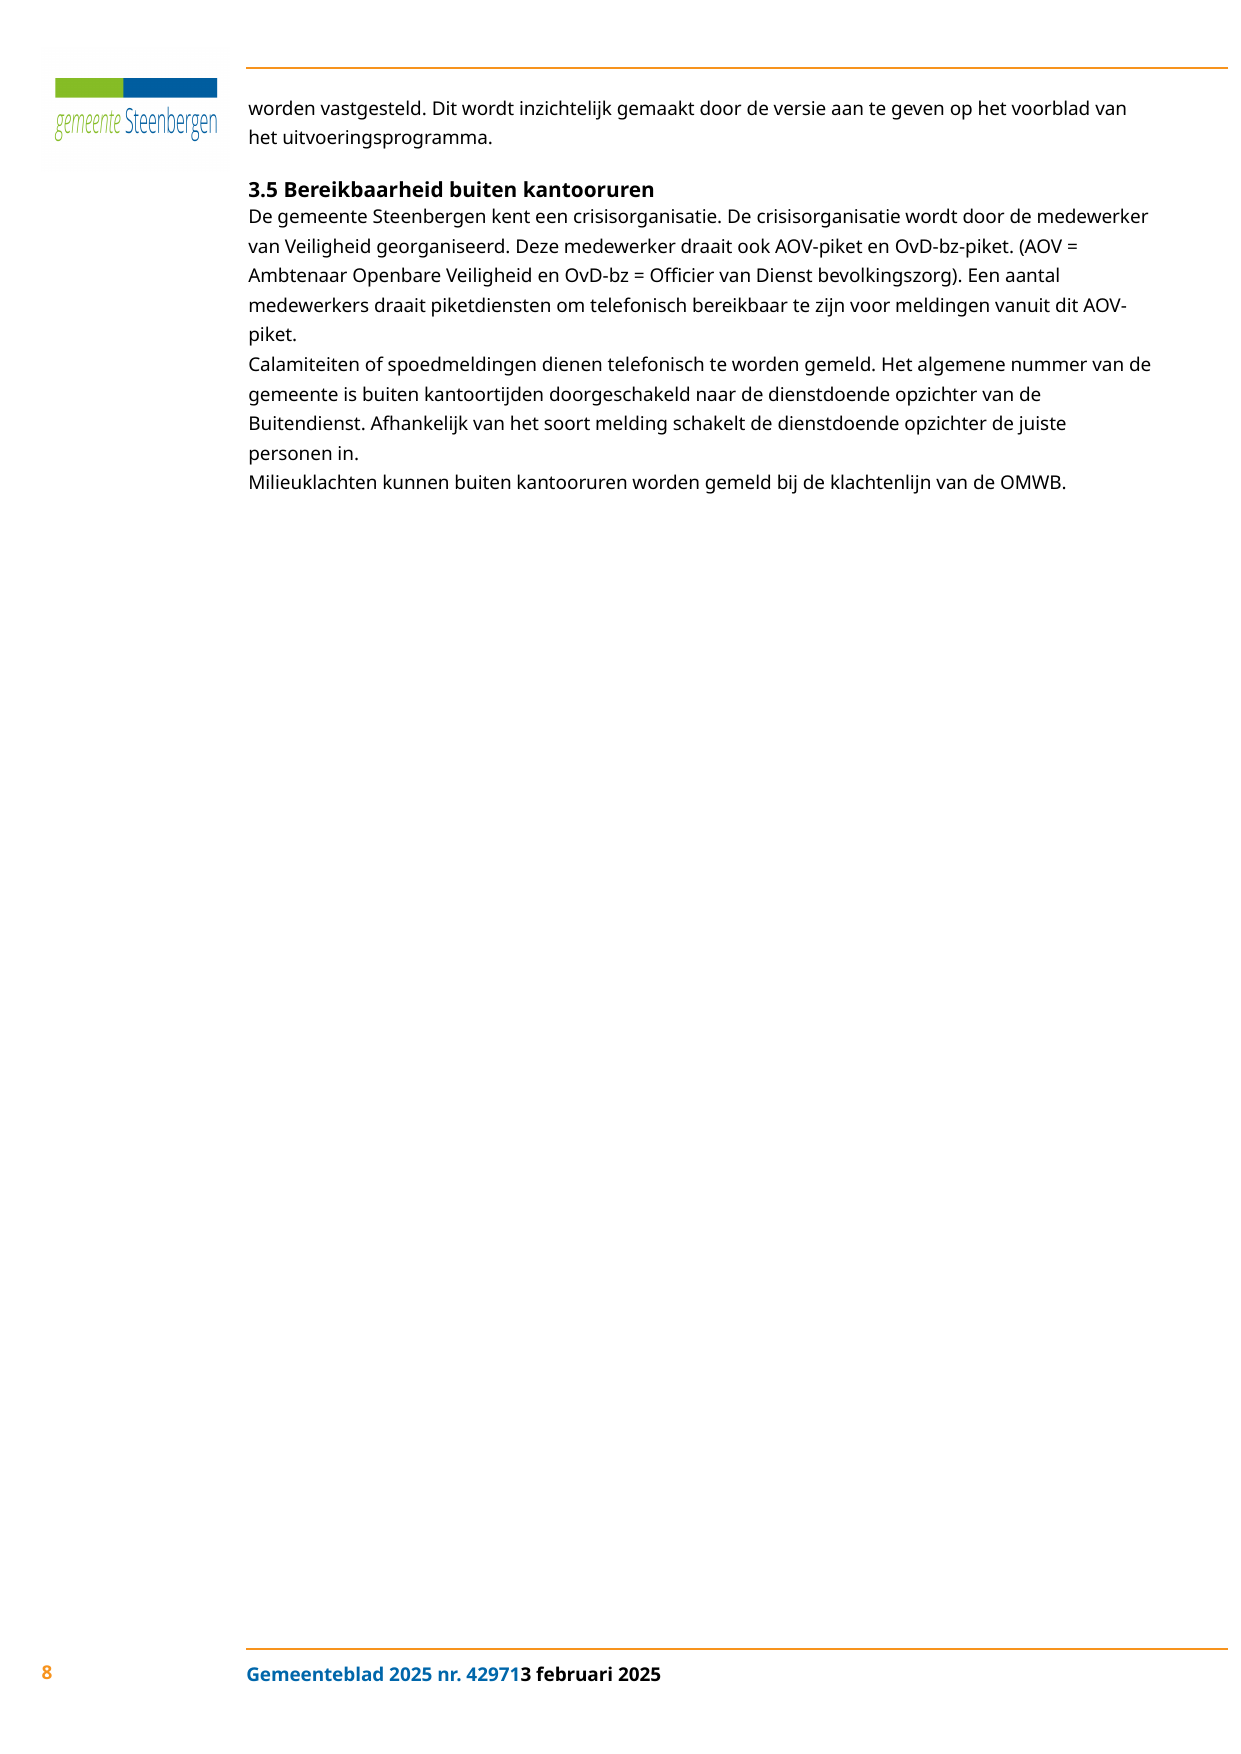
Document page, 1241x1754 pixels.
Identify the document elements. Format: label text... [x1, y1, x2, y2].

text Calamiteiten of spoedmeldingen dienen telefonisch te worden gemeld. Het algemene nummer van de gemeente is buiten kantoortijden doorgeschakeld naar de dienstdoende opzichter van de Buitendienst. Afhankelijk van het soort melding schakelt de dienstdoende opzichter de juiste personen in. [248, 351, 1152, 466]
text 3.5 Bereikbaarheid buiten kantooruren [248, 175, 1152, 203]
text Milieuklachten kunnen buiten kantooruren worden gemeld bij de klachtenlijn van de OMWB. [248, 469, 1152, 495]
picture [41, 47, 231, 172]
text De gemeente Steenbergen kent een crisisorganisatie. De crisisorganisatie wordt door de medewerker van Veiligheid georganiseerd. Deze medewerker draait ook AOV-piket en OvD-bz-piket. (AOV = Ambtenaar Openbare Veiligheid en OvD-bz = Officier van Dienst bevolkingszorg). Een aantal medewerkers draait piketdiensten om telefonisch bereikbaar te zijn voor meldingen vanuit dit AOV-piket. [248, 203, 1152, 347]
text worden vastgesteld. Dit wordt inzichtelijk gemaakt door de versie aan te geven op het voorblad van het uitvoeringsprogramma. [248, 95, 1152, 150]
